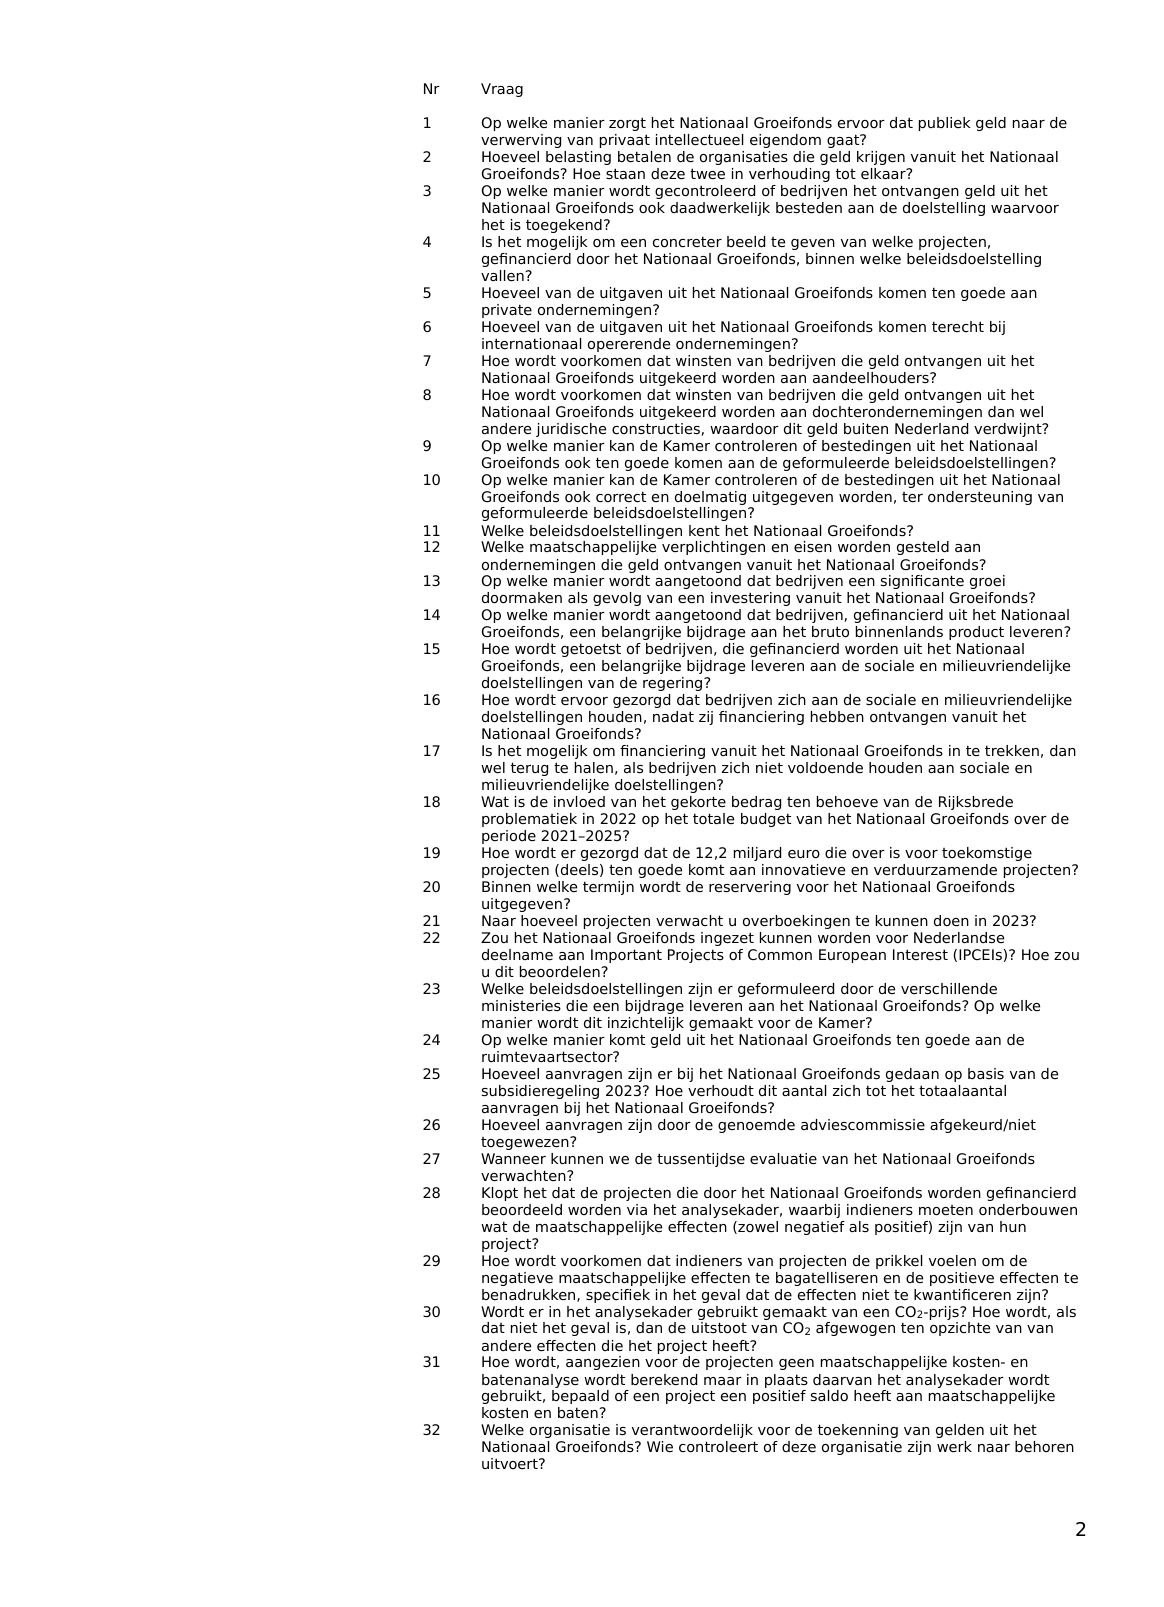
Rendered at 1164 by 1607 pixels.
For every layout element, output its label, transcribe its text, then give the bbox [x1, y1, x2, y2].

table_cell 29 [422, 1253, 475, 1303]
table_cell Hoe wordt ervoor gezorgd dat bedrijven zich aan de sociale en milieuvriendelijke doelstellingen houden, nadat zij financiering hebben ontvangen vanuit het Nationaal Groeifonds? [475, 692, 1087, 743]
table_cell 18 [422, 794, 475, 845]
table_cell Wanneer kunnen we de tussentijdse evaluatie van het Nationaal Groeifonds verwachten? [475, 1151, 1087, 1184]
table_cell Op welke manier kan de Kamer controleren of bestedingen uit het Nationaal Groeifonds ook ten goede komen aan de geformuleerde beleidsdoelstellingen? [475, 438, 1087, 471]
table_cell Hoeveel aanvragen zijn er bij het Nationaal Groeifonds gedaan op basis van de subsidieregeling 2023? Hoe verhoudt dit aantal zich tot het totaalaantal aanvragen bij het Nationaal Groeifonds? [475, 1066, 1087, 1117]
table_cell Wat is de invloed van het gekorte bedrag ten behoeve van de Rijksbrede problematiek in 2022 op het totale budget van het Nationaal Groeifonds over de periode 2021–2025? [475, 794, 1087, 845]
table_header Vraag [475, 81, 1087, 98]
table_cell [422, 98, 475, 115]
table_cell [475, 98, 1087, 115]
table_cell 13 [422, 573, 475, 607]
table_cell Op welke manier wordt gecontroleerd of bedrijven het ontvangen geld uit het Nationaal Groeifonds ook daadwerkelijk besteden aan de doelstelling waarvoor het is toegekend? [475, 183, 1087, 234]
table_cell 24 [422, 1032, 475, 1066]
table_cell 21 [422, 913, 475, 930]
table_cell Hoeveel belasting betalen de organisaties die geld krijgen vanuit het Nationaal Groeifonds? Hoe staan deze twee in verhouding tot elkaar? [475, 149, 1087, 183]
table_cell Naar hoeveel projecten verwacht u overboekingen te kunnen doen in 2023? [475, 913, 1087, 930]
table_cell Op welke manier kan de Kamer controleren of de bestedingen uit het Nationaal Groeifonds ook correct en doelmatig uitgegeven worden, ter ondersteuning van geformuleerde beleidsdoelstellingen? [475, 471, 1087, 522]
table_cell Hoe wordt voorkomen dat winsten van bedrijven die geld ontvangen uit het Nationaal Groeifonds uitgekeerd worden aan aandeelhouders? [475, 353, 1087, 387]
table_header Nr [422, 81, 475, 98]
table_cell 12 [422, 539, 475, 573]
table_cell 6 [422, 319, 475, 353]
table_cell 26 [422, 1117, 475, 1151]
table_cell Is het mogelijk om financiering vanuit het Nationaal Groeifonds in te trekken, dan wel terug te halen, als bedrijven zich niet voldoende houden aan sociale en milieuvriendelijke doelstellingen? [475, 743, 1087, 794]
table_cell 3 [422, 183, 475, 234]
table_cell 20 [422, 879, 475, 913]
table_cell 7 [422, 353, 475, 387]
table_cell 10 [422, 471, 475, 522]
table_cell Welke maatschappelijke verplichtingen en eisen worden gesteld aan ondernemingen die geld ontvangen vanuit het Nationaal Groeifonds? [475, 539, 1087, 573]
table_cell Hoeveel van de uitgaven uit het Nationaal Groeifonds komen terecht bij internationaal opererende ondernemingen? [475, 319, 1087, 353]
table_cell 22 [422, 930, 475, 981]
table_cell Op welke manier wordt aangetoond dat bedrijven een significante groei doormaken als gevolg van een investering vanuit het Nationaal Groeifonds? [475, 573, 1087, 607]
table_cell Op welke manier komt geld uit het Nationaal Groeifonds ten goede aan de ruimtevaartsector? [475, 1032, 1087, 1066]
table_cell 14 [422, 607, 475, 641]
table_cell 17 [422, 743, 475, 794]
table_cell Hoe wordt voorkomen dat winsten van bedrijven die geld ontvangen uit het Nationaal Groeifonds uitgekeerd worden aan dochterondernemingen dan wel andere juridische constructies, waardoor dit geld buiten Nederland verdwijnt? [475, 387, 1087, 437]
table_cell 4 [422, 234, 475, 285]
table_cell Wordt er in het analysekader gebruikt gemaakt van een CO2-prijs? Hoe wordt, als dat niet het geval is, dan de uitstoot van CO2 afgewogen ten opzichte van van andere effecten die het project heeft? [475, 1304, 1087, 1354]
table_cell Hoeveel aanvragen zijn door de genoemde adviescommissie afgekeurd/niet toegewezen? [475, 1117, 1087, 1151]
table_cell 19 [422, 845, 475, 879]
table_cell 30 [422, 1304, 475, 1354]
table_cell Hoe wordt, aangezien voor de projecten geen maatschappelijke kosten- en batenanalyse wordt berekend maar in plaats daarvan het analysekader wordt gebruikt, bepaald of een project een positief saldo heeft aan maatschappelijke kosten en baten? [475, 1354, 1087, 1422]
table_cell 1 [422, 115, 475, 149]
table_cell Hoeveel van de uitgaven uit het Nationaal Groeifonds komen ten goede aan private ondernemingen? [475, 285, 1087, 319]
table_cell 2 [422, 149, 475, 183]
table_cell Op welke manier zorgt het Nationaal Groeifonds ervoor dat publiek geld naar de verwerving van privaat intellectueel eigendom gaat? [475, 115, 1087, 149]
table_cell Klopt het dat de projecten die door het Nationaal Groeifonds worden gefinancierd beoordeeld worden via het analysekader, waarbij indieners moeten onderbouwen wat de maatschappelijke effecten (zowel negatief als positief) zijn van hun project? [475, 1185, 1087, 1252]
table_cell 31 [422, 1354, 475, 1422]
table_cell Binnen welke termijn wordt de reservering voor het Nationaal Groeifonds uitgegeven? [475, 879, 1087, 913]
table_cell 27 [422, 1151, 475, 1184]
table_cell Zou het Nationaal Groeifonds ingezet kunnen worden voor Nederlandse deelname aan Important Projects of Common European Interest (IPCEIs)? Hoe zou u dit beoordelen? [475, 930, 1087, 981]
table_cell Hoe wordt er gezorgd dat de 12,2 miljard euro die over is voor toekomstige projecten (deels) ten goede komt aan innovatieve en verduurzamende projecten? [475, 845, 1087, 879]
table_cell 11 [422, 523, 475, 539]
table_cell 23 [422, 981, 475, 1032]
table_cell 28 [422, 1185, 475, 1252]
table_cell Welke beleidsdoelstellingen zijn er geformuleerd door de verschillende ministeries die een bijdrage leveren aan het Nationaal Groeifonds? Op welke manier wordt dit inzichtelijk gemaakt voor de Kamer? [475, 981, 1087, 1032]
table_cell 25 [422, 1066, 475, 1117]
table_cell Hoe wordt getoetst of bedrijven, die gefinancierd worden uit het Nationaal Groeifonds, een belangrijke bijdrage leveren aan de sociale en milieuvriendelijke doelstellingen van de regering? [475, 641, 1087, 692]
table_cell Welke organisatie is verantwoordelijk voor de toekenning van gelden uit het Nationaal Groeifonds? Wie controleert of deze organisatie zijn werk naar behoren uitvoert? [475, 1422, 1087, 1473]
table_cell 15 [422, 641, 475, 692]
table_cell 32 [422, 1422, 475, 1473]
table_cell Welke beleidsdoelstellingen kent het Nationaal Groeifonds? [475, 523, 1087, 539]
table_cell 5 [422, 285, 475, 319]
table_cell Op welke manier wordt aangetoond dat bedrijven, gefinancierd uit het Nationaal Groeifonds, een belangrijke bijdrage aan het bruto binnenlands product leveren? [475, 607, 1087, 641]
table_cell 16 [422, 692, 475, 743]
table_cell 9 [422, 438, 475, 471]
table_cell Is het mogelijk om een concreter beeld te geven van welke projecten, gefinancierd door het Nationaal Groeifonds, binnen welke beleidsdoelstelling vallen? [475, 234, 1087, 285]
table_cell 8 [422, 387, 475, 437]
table_cell Hoe wordt voorkomen dat indieners van projecten de prikkel voelen om de negatieve maatschappelijke effecten te bagatelliseren en de positieve effecten te benadrukken, specifiek in het geval dat de effecten niet te kwantificeren zijn? [475, 1253, 1087, 1303]
